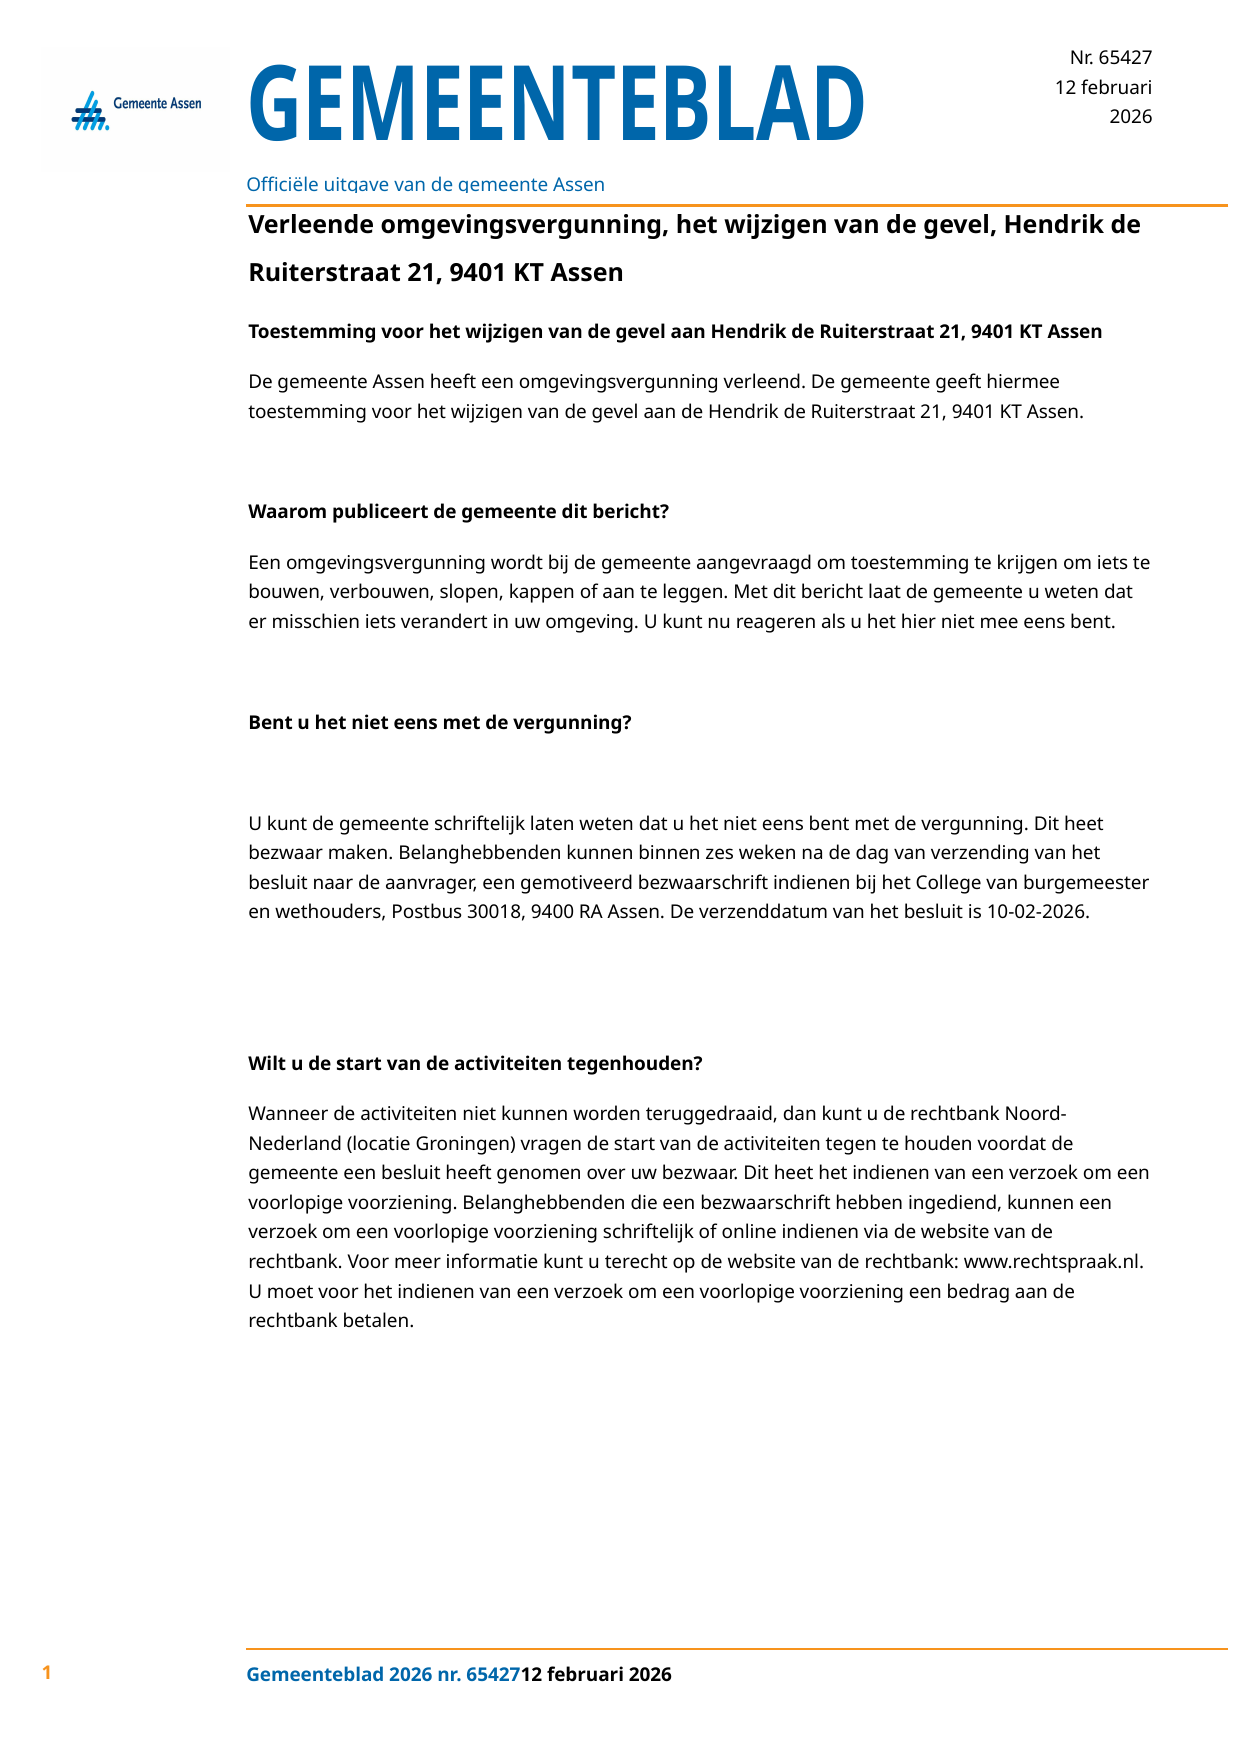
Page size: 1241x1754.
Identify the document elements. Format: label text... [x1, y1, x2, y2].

text U kunt de gemeente schriftelijk laten weten dat u het niet eens bent met de vergunning. Dit heet bezwaar maken. Belanghebbenden kunnen binnen zes weken na de dag van verzending van het besluit naar de aanvrager, een gemotiveerd bezwaarschrift indienen bij het College van burgemeester en wethouders, Postbus 30018, 9400 RA Assen. De verzenddatum van het besluit is 10-02-2026. [248, 810, 1152, 924]
text Een omgevingsvergunning wordt bij de gemeente aangevraagd om toestemming te krijgen om iets te bouwen, verbouwen, slopen, kappen of aan te leggen. Met dit bericht laat de gemeente u weten dat er misschien iets verandert in uw omgeving. U kunt nu reageren als u het hier niet mee eens bent. [248, 549, 1152, 634]
text De gemeente Assen heeft een omgevingsvergunning verleend. De gemeente geeft hiermee toestemming voor het wijzigen van de gevel aan de Hendrik de Ruiterstraat 21, 9401 KT Assen. [248, 368, 1152, 424]
text Toestemming voor het wijzigen van de gevel aan Hendrik de Ruiterstraat 21, 9401 KT Assen [248, 318, 1152, 344]
text Waarom publiceert de gemeente dit bericht? [248, 499, 1152, 524]
text Bent u het niet eens met de vergunning? [248, 709, 1152, 735]
text Wilt u de start van de activiteiten tegenhouden? [248, 1050, 1152, 1076]
text Verleende omgevingsvergunning, het wijzigen van de gevel, Hendrik de Ruiterstraat 21, 9401 KT Assen [248, 207, 1152, 288]
picture [41, 47, 231, 172]
text Wanneer de activiteiten niet kunnen worden teruggedraaid, dan kunt u de rechtbank Noord-Nederland (locatie Groningen) vragen de start van de activiteiten tegen te houden voordat de gemeente een besluit heeft genomen over uw bezwaar. Dit heet het indienen van een verzoek om een voorlopige voorziening. Belanghebbenden die een bezwaarschrift hebben ingediend, kunnen een verzoek om een voorlopige voorziening schriftelijk of online indienen via de website van de rechtbank. Voor meer informatie kunt u terecht op de website van de rechtbank: www.rechtspraak.nl. U moet voor het indienen van een verzoek om een voorlopige voorziening een bedrag aan de rechtbank betalen. [248, 1100, 1152, 1333]
